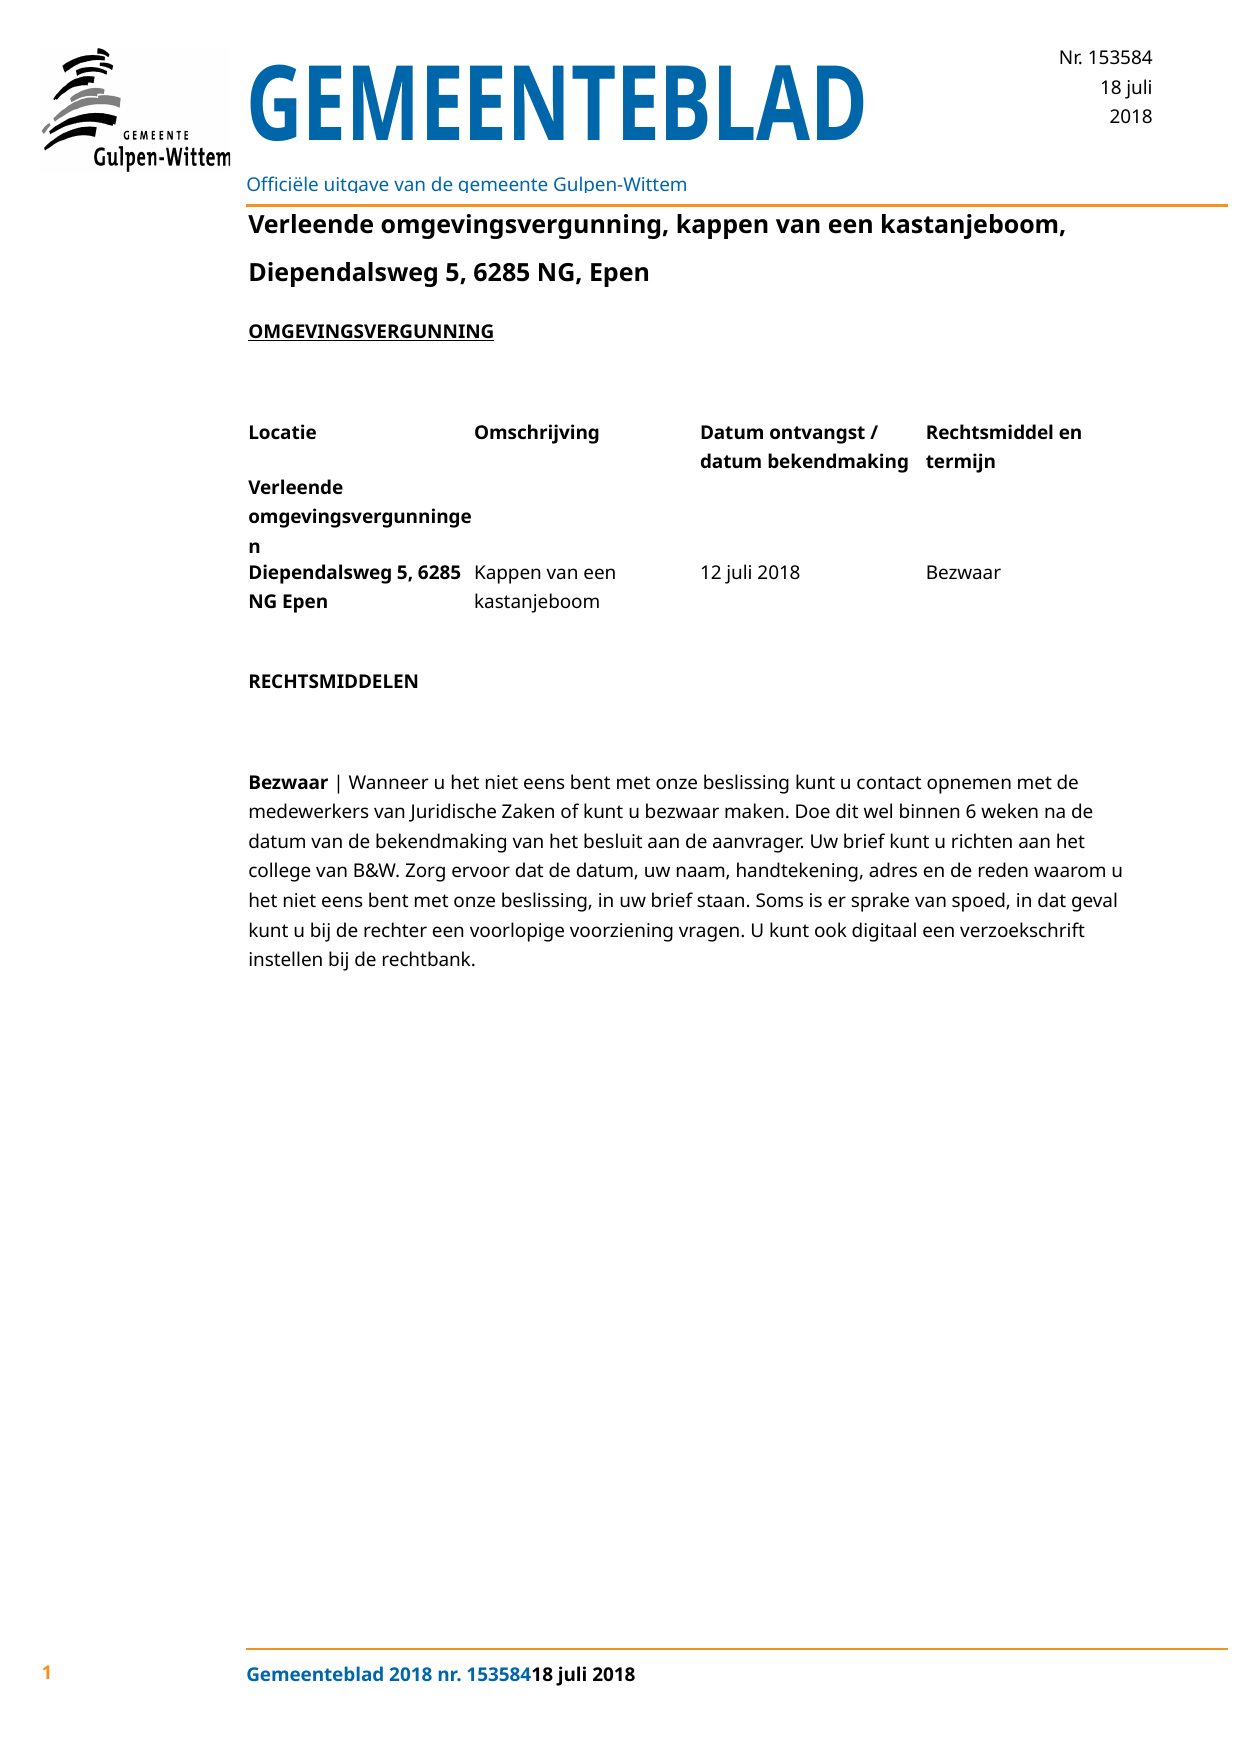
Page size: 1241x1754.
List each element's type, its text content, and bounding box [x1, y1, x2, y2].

text Verleende omgevingsvergunning, kappen van een kastanjeboom, Diependalsweg 5, 6285 NG, Epen [248, 207, 1152, 288]
table_cell Verleende omgevingsvergunningen [248, 474, 474, 559]
table_cell Bezwaar [926, 559, 1152, 614]
table_cell [926, 474, 1152, 559]
table_header Datum ontvangst / datum bekendmaking [700, 419, 926, 474]
table_cell Kappen van een kastanjeboom [474, 559, 700, 614]
table_header Rechtsmiddel en termijn [926, 419, 1152, 474]
text RECHTSMIDDELEN [248, 668, 1152, 694]
table_cell 12 juli 2018 [700, 559, 926, 614]
text Bezwaar | Wanneer u het niet eens bent met onze beslissing kunt u contact opnemen met de medewerkers van Juridische Zaken of kunt u bezwaar maken. Doe dit wel binnen 6 weken na de datum van de bekendmaking van het besluit aan de aanvrager. Uw brief kunt u richten aan het college van B&W. Zorg ervoor dat de datum, uw naam, handtekening, adres en de reden waarom u het niet eens bent met onze beslissing, in uw brief staan. Soms is er sprake van spoed, in dat geval kunt u bij de rechter een voorlopige voorziening vragen. U kunt ook digitaal een verzoekschrift instellen bij de rechtbank. [248, 769, 1152, 972]
text OMGEVINGSVERGUNNING [248, 318, 1152, 344]
table_cell [700, 474, 926, 559]
picture [41, 47, 231, 172]
table_cell Diependalsweg 5, 6285 NG Epen [248, 559, 474, 614]
table_header Omschrijving [474, 419, 700, 474]
table_header Locatie [248, 419, 474, 474]
table_cell [474, 474, 700, 559]
